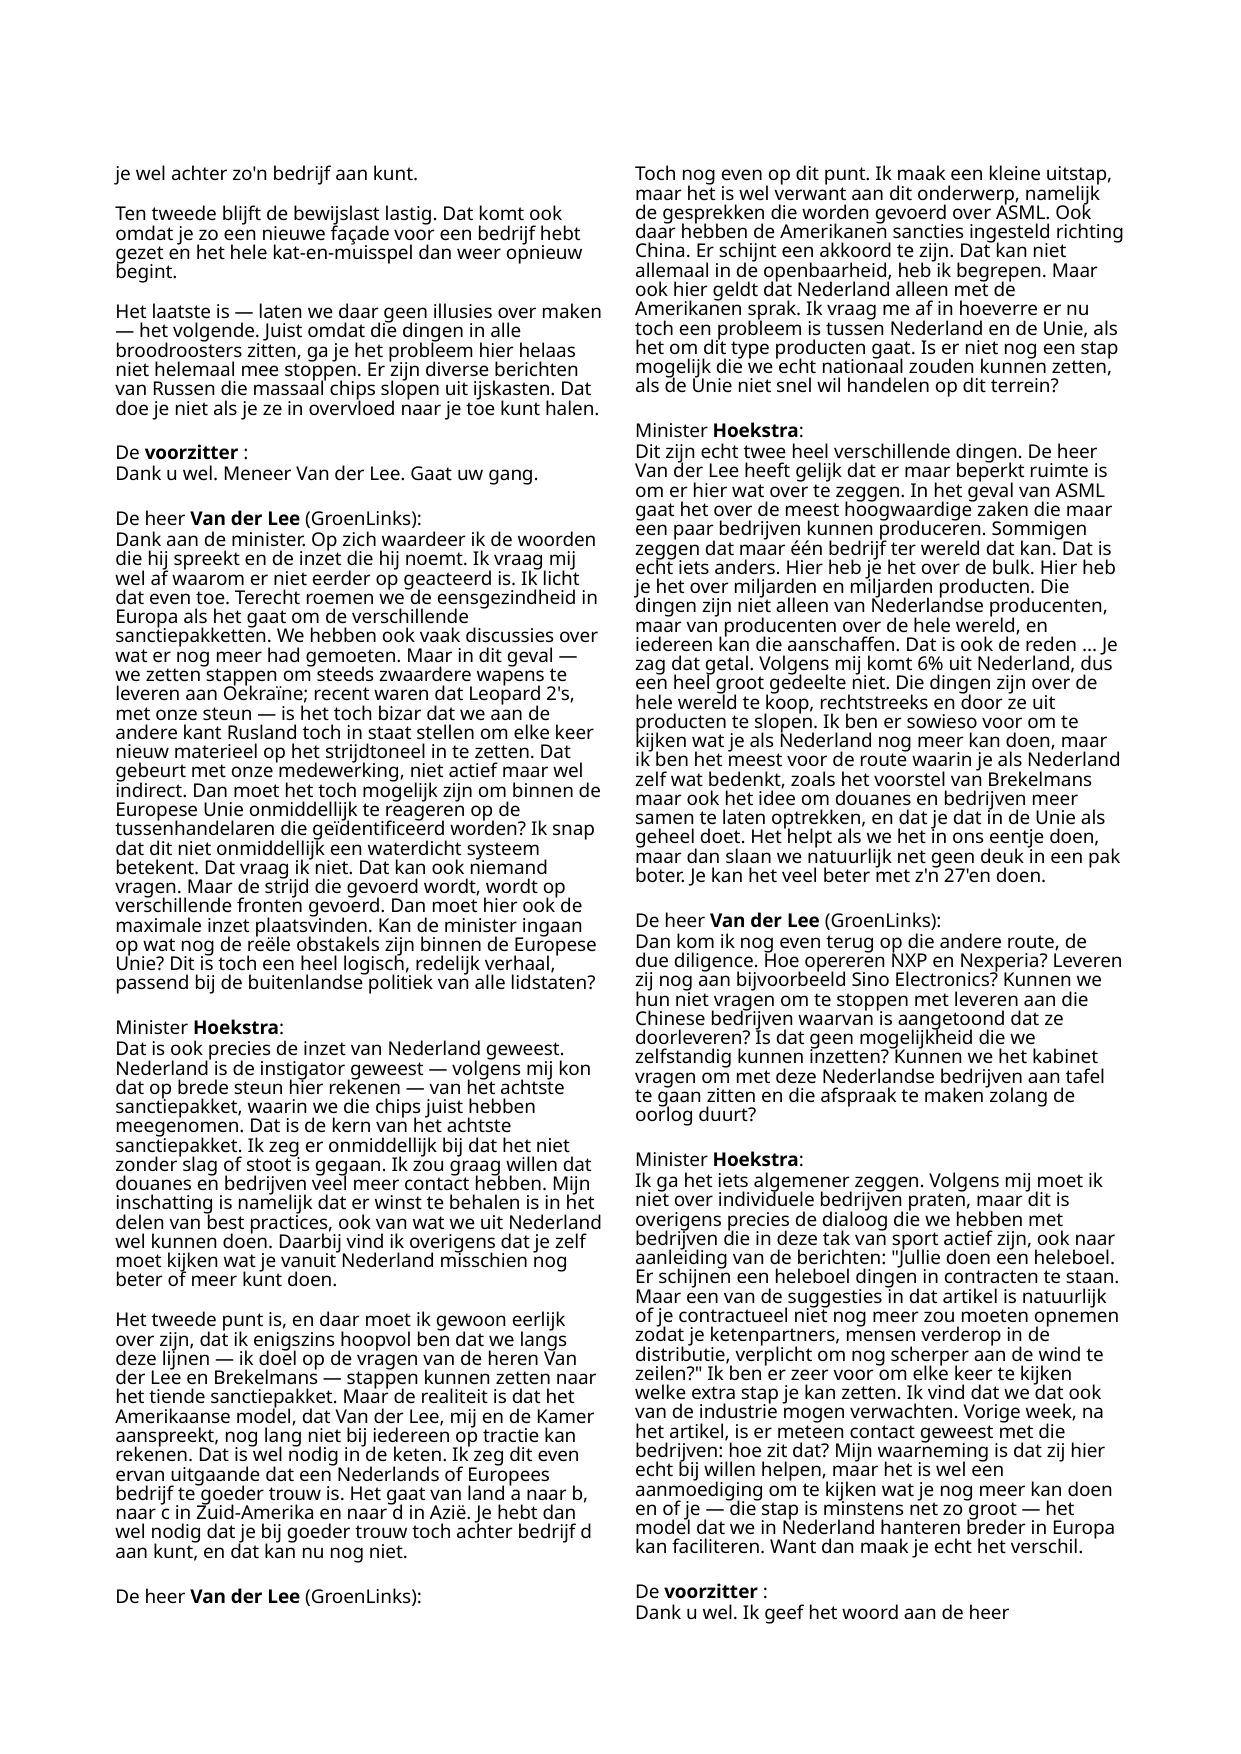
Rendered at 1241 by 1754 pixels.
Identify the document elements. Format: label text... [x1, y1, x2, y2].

text De heer Van der Lee (GroenLinks): [635, 907, 1125, 933]
text Dit zijn echt twee heel verschillende dingen. De heer Van der Lee heeft gelijk dat er maar beperkt ruimte is om er hier wat over te zeggen. In het geval van ASML gaat het over de meest hoogwaardige zaken die maar een paar bedrijven kunnen produceren. Sommigen zeggen dat maar één bedrijf ter wereld dat kan. Dat is echt iets anders. Hier heb je het over de bulk. Hier heb je het over miljarden en miljarden producten. Die dingen zijn niet alleen van Nederlandse producenten, maar van producenten over de hele wereld, en iedereen kan die aanschaffen. Dat is ook de reden ... Je zag dat getal. Volgens mij komt 6% uit Nederland, dus een heel groot gedeelte niet. Die dingen zijn over de hele wereld te koop, rechtstreeks en door ze uit producten te slopen. Ik ben er sowieso voor om te kijken wat je als Nederland nog meer kan doen, maar ik ben het meest voor de route waarin je als Nederland zelf wat bedenkt, zoals het voorstel van Brekelmans maar ook het idee om douanes en bedrijven meer samen te laten optrekken, en dat je dat in de Unie als geheel doet. Het helpt als we het in ons eentje doen, maar dan slaan we natuurlijk net geen deuk in een pak boter. Je kan het veel beter met z'n 27'en doen. [635, 443, 1125, 886]
text Dank u wel. Meneer Van der Lee. Gaat uw gang. [115, 465, 605, 484]
text Ik ga het iets algemener zeggen. Volgens mij moet ik niet over individuele bedrijven praten, maar dit is overigens precies de dialoog die we hebben met bedrijven die in deze tak van sport actief zijn, ook naar aanleiding van de berichten: "Jullie doen een heleboel. Er schijnen een heleboel dingen in contracten te staan. Maar een van de suggesties in dat artikel is natuurlijk of je contractueel niet nog meer zou moeten opnemen zodat je ketenpartners, mensen verderop in de distributie, verplicht om nog scherper aan de wind te zeilen?" Ik ben er zeer voor om elke keer te kijken welke extra stap je kan zetten. Ik vind dat we dat ook van de industrie mogen verwachten. Vorige week, na het artikel, is er meteen contact geweest met die bedrijven: hoe zit dat? Mijn waarneming is dat zij hier echt bij willen helpen, maar het is wel een aanmoediging om te kijken wat je nog meer kan doen en of je — die stap is minstens net zo groot — het model dat we in Nederland hanteren breder in Europa kan faciliteren. Want dan maak je echt het verschil. [635, 1172, 1125, 1558]
text Toch nog even op dit punt. Ik maak een kleine uitstap, maar het is wel verwant aan dit onderwerp, namelijk de gesprekken die worden gevoerd over ASML. Ook daar hebben de Amerikanen sancties ingesteld richting China. Er schijnt een akkoord te zijn. Dat kan niet allemaal in de openbaarheid, heb ik begrepen. Maar ook hier geldt dat Nederland alleen met de Amerikanen sprak. Ik vraag me af in hoeverre er nu toch een probleem is tussen Nederland en de Unie, als het om dit type producten gaat. Is er niet nog een stap mogelijk die we echt nationaal zouden kunnen zetten, als de Unie niet snel wil handelen op dit terrein? [635, 165, 1125, 397]
text Minister Hoekstra: [115, 1014, 605, 1040]
text De heer Van der Lee (GroenLinks): [115, 505, 605, 531]
text De voorzitter : [115, 439, 605, 465]
text Dank u wel. Ik geef het woord aan de heer [635, 1604, 1125, 1623]
text Het tweede punt is, en daar moet ik gewoon eerlijk over zijn, dat ik enigszins hoopvol ben dat we langs deze lijnen — ik doel op de vragen van de heren Van der Lee en Brekelmans — stappen kunnen zetten naar het tiende sanctiepakket. Maar de realiteit is dat het Amerikaanse model, dat Van der Lee, mij en de Kamer aanspreekt, nog lang niet bij iedereen op tractie kan rekenen. Dat is wel nodig in de keten. Ik zeg dit even ervan uitgaande dat een Nederlands of Europees bedrijf te goeder trouw is. Het gaat van land a naar b, naar c in Zuid-Amerika en naar d in Azië. Je hebt dan wel nodig dat je bij goeder trouw toch achter bedrijf d aan kunt, en dat kan nu nog niet. [115, 1311, 605, 1562]
text Dan kom ik nog even terug op die andere route, de due diligence. Hoe opereren NXP en Nexperia? Leveren zij nog aan bijvoorbeeld Sino Electronics? Kunnen we hun niet vragen om te stoppen met leveren aan die Chinese bedrijven waarvan is aangetoond dat ze doorleveren? Is dat geen mogelijkheid die we zelfstandig kunnen inzetten? Kunnen we het kabinet vragen om met deze Nederlandse bedrijven aan tafel te gaan zitten en die afspraak te maken zolang de oorlog duurt? [635, 933, 1125, 1126]
text Dat is ook precies de inzet van Nederland geweest. Nederland is de instigator geweest — volgens mij kon dat op brede steun hier rekenen — van het achtste sanctiepakket, waarin we die chips juist hebben meegenomen. Dat is de kern van het achtste sanctiepakket. Ik zeg er onmiddellijk bij dat het niet zonder slag of stoot is gegaan. Ik zou graag willen dat douanes en bedrijven veel meer contact hebben. Mijn inschatting is namelijk dat er winst te behalen is in het delen van best practices, ook van wat we uit Nederland wel kunnen doen. Daarbij vind ik overigens dat je zelf moet kijken wat je vanuit Nederland misschien nog beter of meer kunt doen. [115, 1040, 605, 1291]
text je wel achter zo'n bedrijf aan kunt. [115, 165, 605, 184]
text Ten tweede blijft de bewijslast lastig. Dat komt ook omdat je zo een nieuwe façade voor een bedrijf hebt gezet en het hele kat-en-muisspel dan weer opnieuw begint. [115, 205, 605, 282]
text Het laatste is — laten we daar geen illusies over maken — het volgende. Juist omdat die dingen in alle broodroosters zitten, ga je het probleem hier helaas niet helemaal mee stoppen. Er zijn diverse berichten van Russen die massaal chips slopen uit ijskasten. Dat doe je niet als je ze in overvloed naar je toe kunt halen. [115, 303, 605, 419]
text De heer Van der Lee (GroenLinks): [115, 1583, 605, 1608]
text Minister Hoekstra: [635, 417, 1125, 443]
text Minister Hoekstra: [635, 1146, 1125, 1172]
text De voorzitter : [635, 1578, 1125, 1604]
text Dank aan de minister. Op zich waardeer ik de woorden die hij spreekt en de inzet die hij noemt. Ik vraag mij wel af waarom er niet eerder op geacteerd is. Ik licht dat even toe. Terecht roemen we de eensgezindheid in Europa als het gaat om de verschillende sanctiepakketten. We hebben ook vaak discussies over wat er nog meer had gemoeten. Maar in dit geval — we zetten stappen om steeds zwaardere wapens te leveren aan Oekraïne; recent waren dat Leopard 2's, met onze steun — is het toch bizar dat we aan de andere kant Rusland toch in staat stellen om elke keer nieuw materieel op het strijdtoneel in te zetten. Dat gebeurt met onze medewerking, niet actief maar wel indirect. Dan moet het toch mogelijk zijn om binnen de Europese Unie onmiddellijk te reageren op de tussenhandelaren die geïdentificeerd worden? Ik snap dat dit niet onmiddellijk een waterdicht systeem betekent. Dat vraag ik niet. Dat kan ook niemand vragen. Maar de strijd die gevoerd wordt, wordt op verschillende fronten gevoerd. Dan moet hier ook de maximale inzet plaatsvinden. Kan de minister ingaan op wat nog de reële obstakels zijn binnen de Europese Unie? Dit is toch een heel logisch, redelijk verhaal, passend bij de buitenlandse politiek van alle lidstaten? [115, 531, 605, 994]
